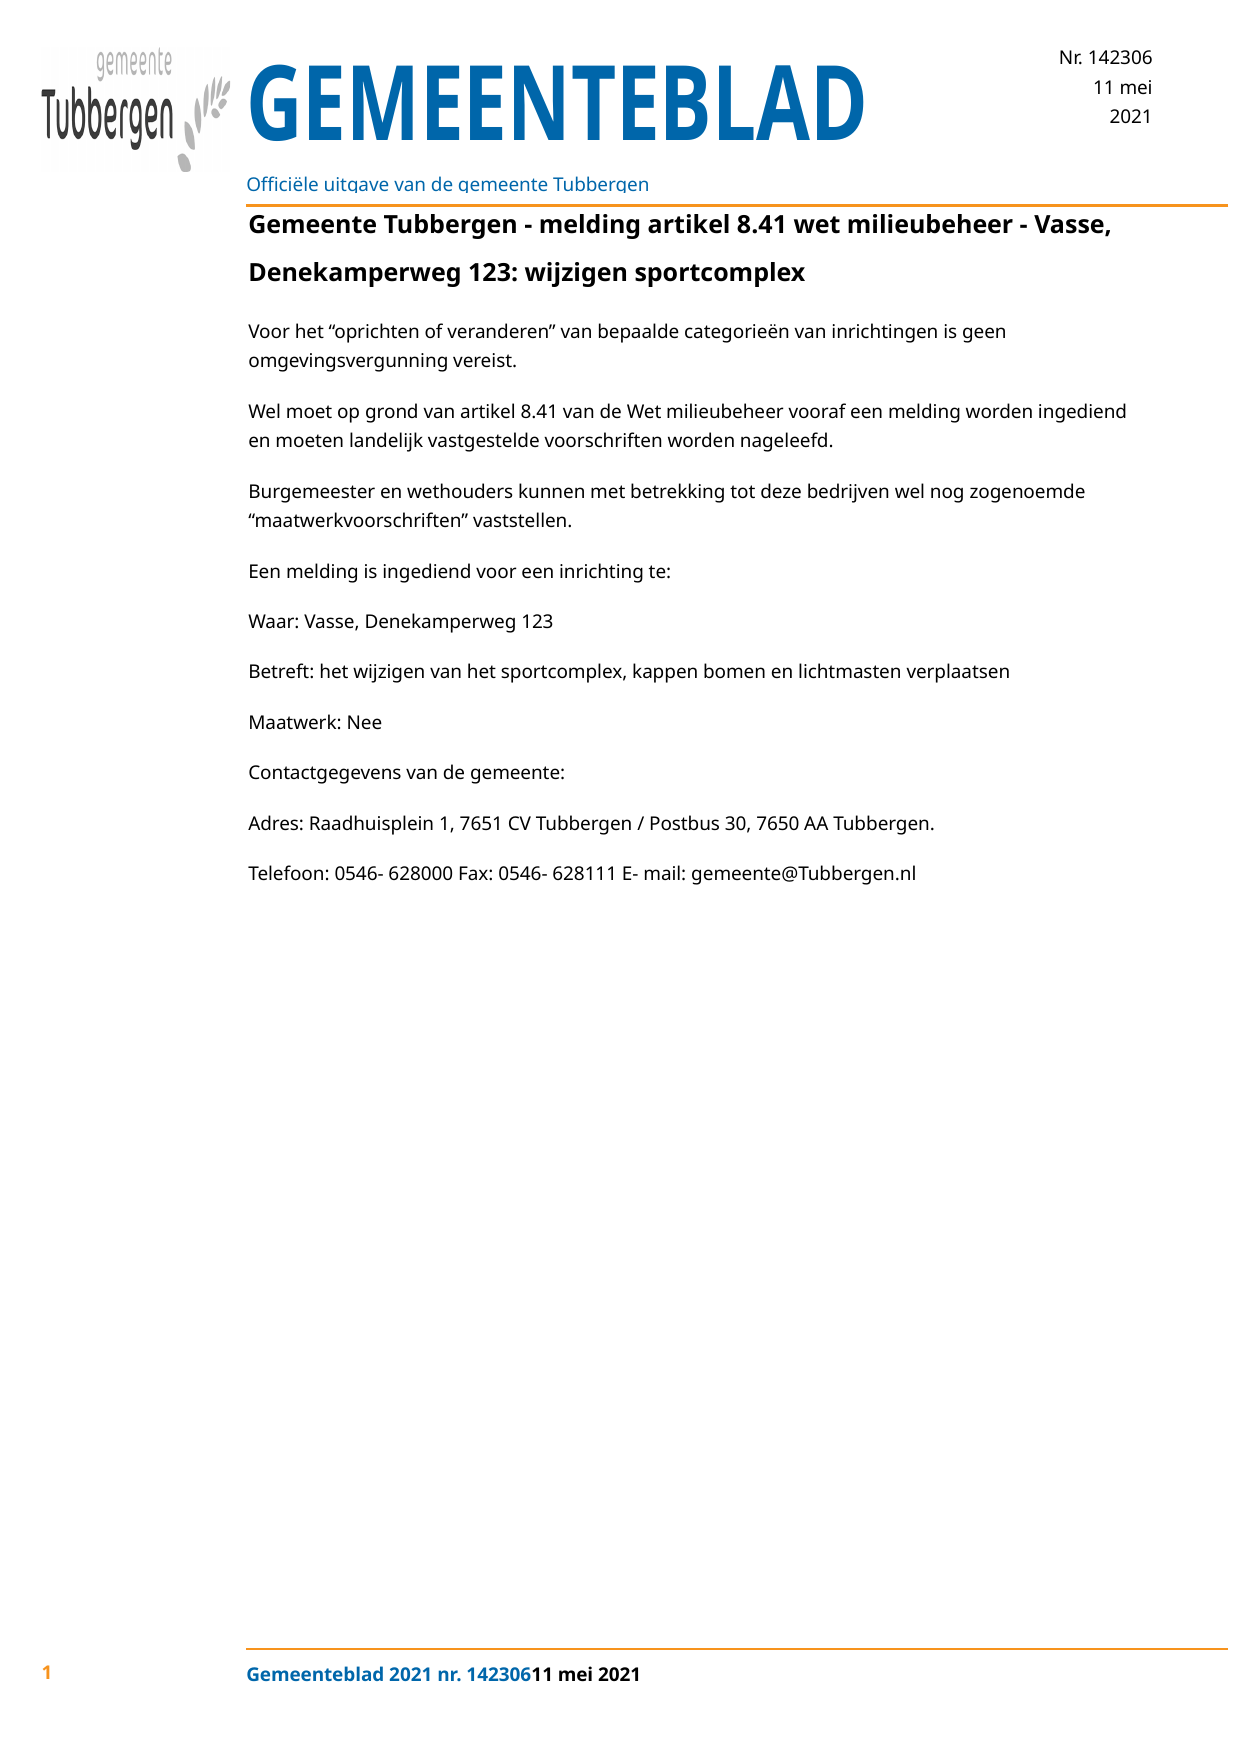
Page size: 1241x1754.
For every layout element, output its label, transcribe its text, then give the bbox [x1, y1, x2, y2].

text Een melding is ingediend voor een inrichting te: [248, 558, 1152, 584]
text Voor het “oprichten of veranderen” van bepaalde categorieën van inrichtingen is geen omgevingsvergunning vereist. [248, 318, 1152, 373]
text Gemeente Tubbergen - melding artikel 8.41 wet milieubeheer - Vasse, Denekamperweg 123: wijzigen sportcomplex [248, 207, 1152, 288]
picture [41, 47, 231, 172]
text Maatwerk: Nee [248, 709, 1152, 735]
text Wel moet op grond van artikel 8.41 van de Wet milieubeheer vooraf een melding worden ingediend en moeten landelijk vastgestelde voorschriften worden nageleefd. [248, 398, 1152, 453]
text Telefoon: 0546- 628000 Fax: 0546- 628111 E- mail: gemeente@Tubbergen.nl [248, 860, 1152, 886]
text Adres: Raadhuisplein 1, 7651 CV Tubbergen / Postbus 30, 7650 AA Tubbergen. [248, 810, 1152, 836]
text Waar: Vasse, Denekamperweg 123 [248, 608, 1152, 634]
text Contactgegevens van de gemeente: [248, 759, 1152, 785]
text Burgemeester en wethouders kunnen met betrekking tot deze bedrijven wel nog zogenoemde “maatwerkvoorschriften” vaststellen. [248, 478, 1152, 533]
text Betreft: het wijzigen van het sportcomplex, kappen bomen en lichtmasten verplaatsen [248, 659, 1152, 684]
